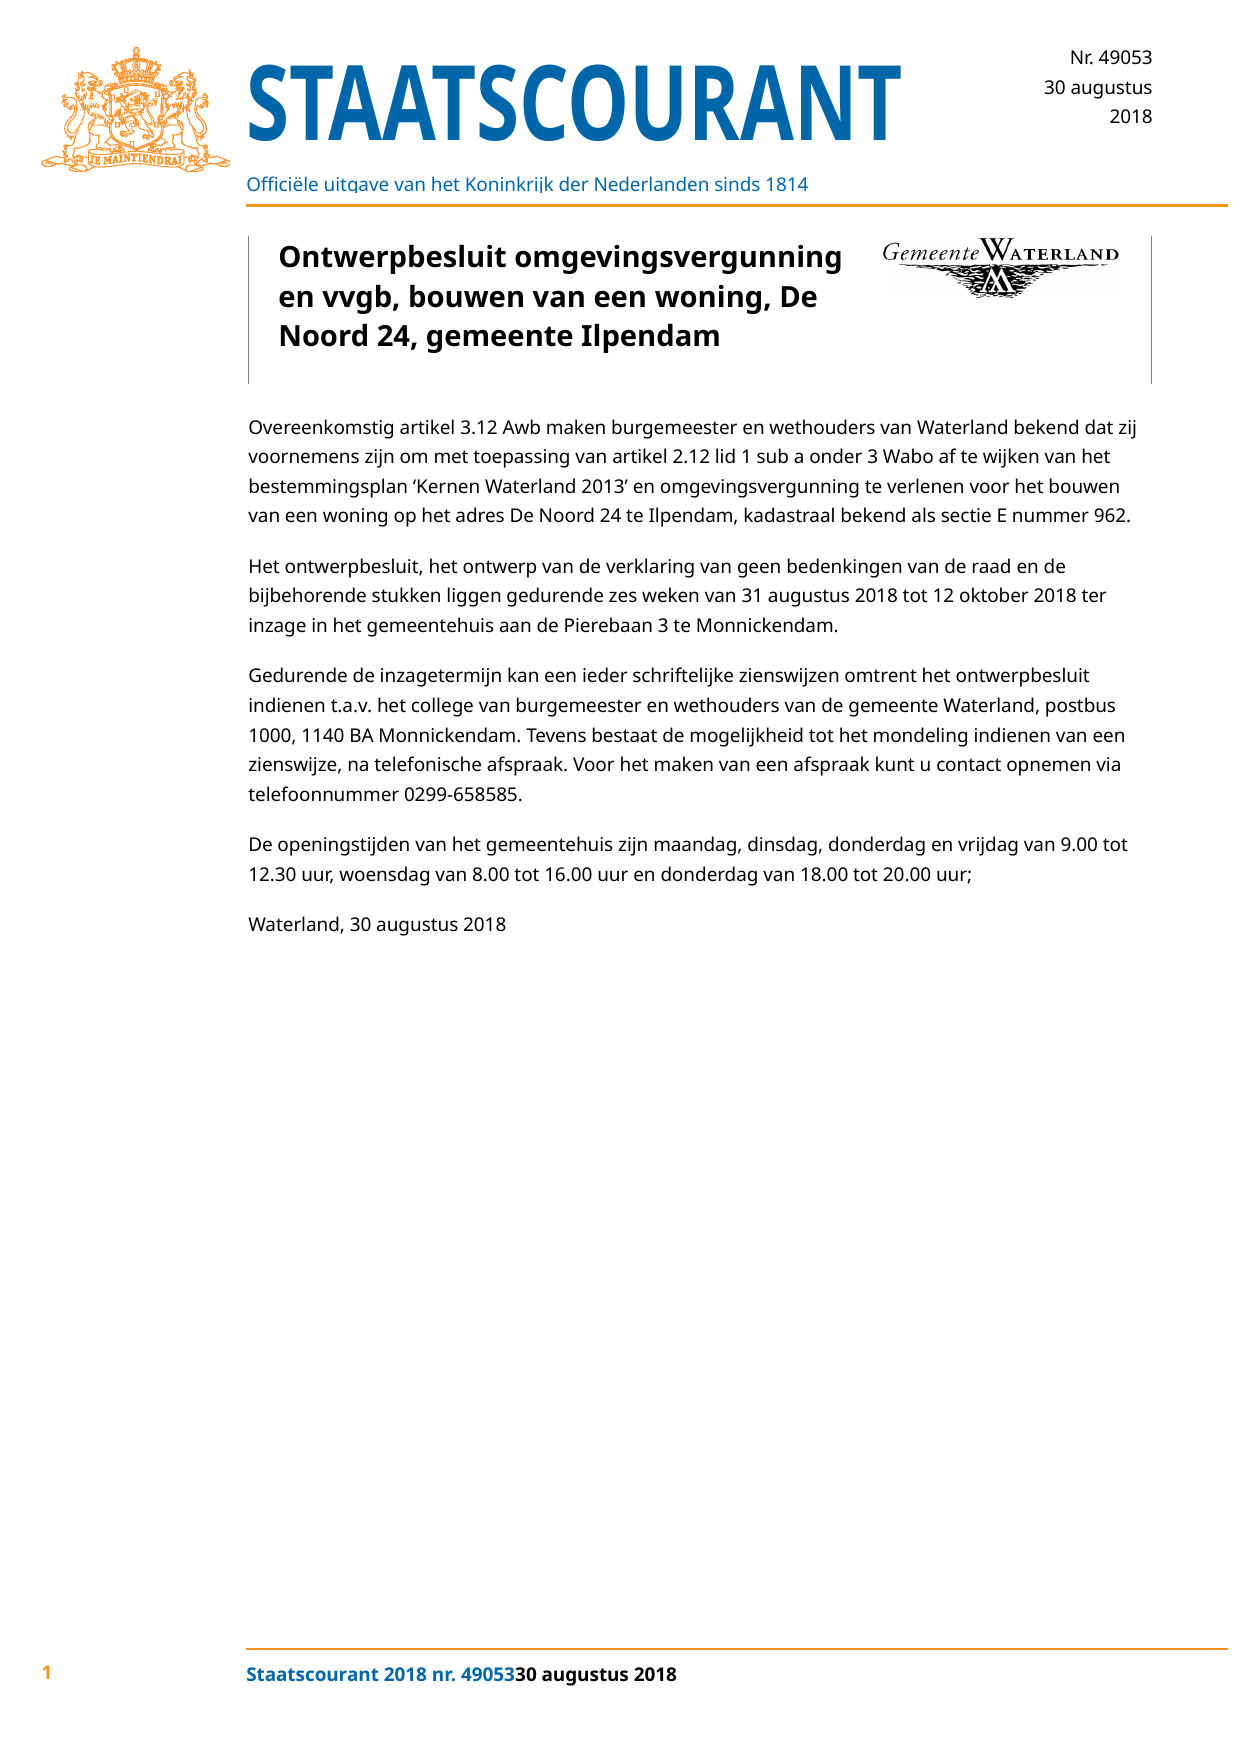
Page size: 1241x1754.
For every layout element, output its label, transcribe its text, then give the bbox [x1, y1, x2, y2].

picture [41, 47, 231, 172]
text Overeenkomstig artikel 3.12 Awb maken burgemeester en wethouders van Waterland bekend dat zij voornemens zijn om met toepassing van artikel 2.12 lid 1 sub a onder 3 Wabo af te wijken van het bestemmingsplan ‘Kernen Waterland 2013’ en omgevingsvergunning te verlenen voor het bouwen van een woning op het adres De Noord 24 te Ilpendam, kadastraal bekend als sectie E nummer 962. [248, 414, 1152, 528]
text De openingstijden van het gemeentehuis zijn maandag, dinsdag, donderdag en vrijdag van 9.00 tot 12.30 uur, woensdag van 8.00 tot 16.00 uur en donderdag van 18.00 tot 20.00 uur; [248, 831, 1152, 887]
table_header [850, 236, 1151, 384]
text Waterland, 30 augustus 2018 [248, 911, 1152, 937]
text Gedurende de inzagetermijn kan een ieder schriftelijke zienswijzen omtrent het ontwerpbesluit indienen t.a.v. het college van burgemeester en wethouders van de gemeente Waterland, postbus 1000, 1140 BA Monnickendam. Tevens bestaat de mogelijkheid tot het mondeling indienen van een zienswijze, na telefonische afspraak. Voor het maken van een afspraak kunt u contact opnemen via telefoonnummer 0299-658585. [248, 663, 1152, 807]
table_header Ontwerpbesluit omgevingsvergunning en vvgb, bouwen van een woning, De Noord 24, gemeente Ilpendam [249, 236, 850, 384]
text Het ontwerpbesluit, het ontwerp van de verklaring van geen bedenkingen van de raad en de bijbehorende stukken liggen gedurende zes weken van 31 augustus 2018 tot 12 oktober 2018 ter inzage in het gemeentehuis aan de Pierebaan 3 te Monnickendam. [248, 553, 1152, 638]
picture [882, 236, 1119, 299]
